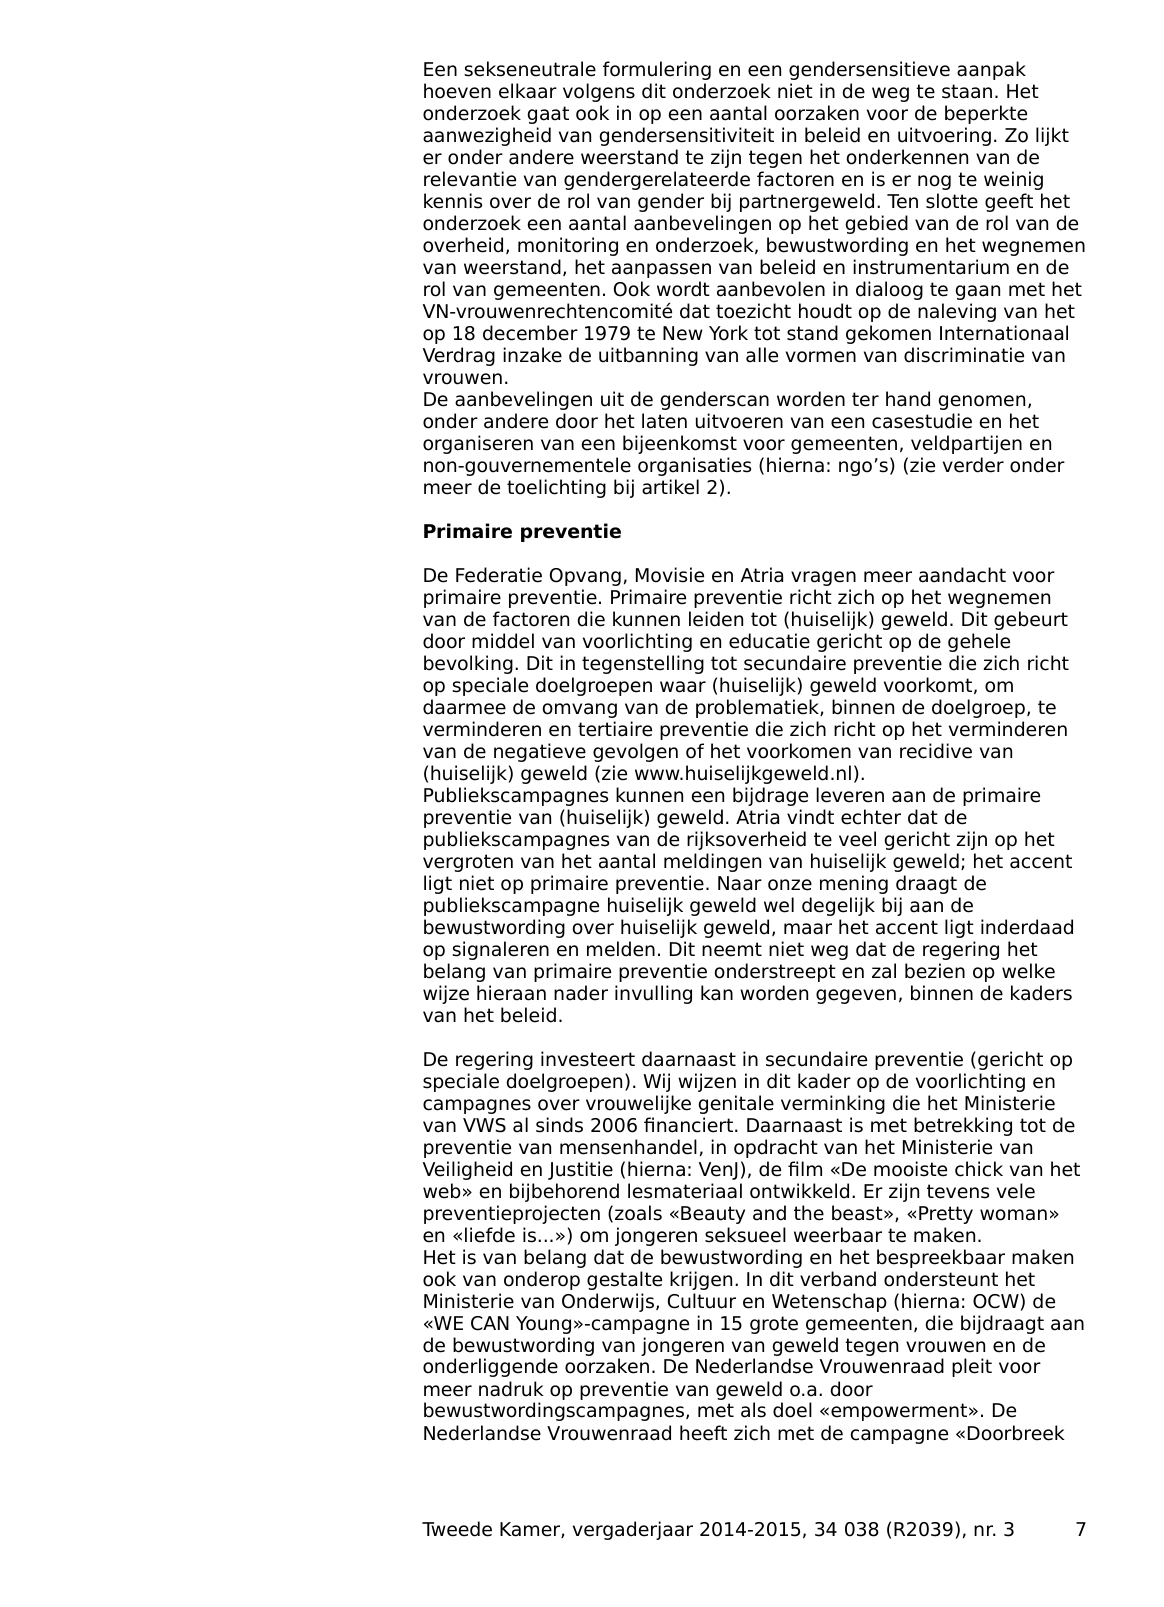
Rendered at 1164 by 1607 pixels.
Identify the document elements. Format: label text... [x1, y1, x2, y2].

text Een sekseneutrale formulering en een gendersensitieve aanpak hoeven elkaar volgens dit onderzoek niet in de weg te staan. Het onderzoek gaat ook in op een aantal oorzaken voor de beperkte aanwezigheid van gendersensitiviteit in beleid en uitvoering. Zo lijkt er onder andere weerstand te zijn tegen het onderkennen van de relevantie van gendergerelateerde factoren en is er nog te weinig kennis over de rol van gender bij partnergeweld. Ten slotte geeft het onderzoek een aantal aanbevelingen op het gebied van de rol van de overheid, monitoring en onderzoek, bewustwording en het wegnemen van weerstand, het aanpassen van beleid en instrumentarium en de rol van gemeenten. Ook wordt aanbevolen in dialoog te gaan met het VN-vrouwenrechtencomité dat toezicht houdt op de naleving van het op 18 december 1979 te New York tot stand gekomen Internationaal Verdrag inzake de uitbanning van alle vormen van discriminatie van vrouwen. [422, 59, 1087, 389]
text De Federatie Opvang, Movisie en Atria vragen meer aandacht voor primaire preventie. Primaire preventie richt zich op het wegnemen van de factoren die kunnen leiden tot (huiselijk) geweld. Dit gebeurt door middel van voorlichting en educatie gericht op de gehele bevolking. Dit in tegenstelling tot secundaire preventie die zich richt op speciale doelgroepen waar (huiselijk) geweld voorkomt, om daarmee de omvang van de problematiek, binnen de doelgroep, te verminderen en tertiaire preventie die zich richt op het verminderen van de negatieve gevolgen of het voorkomen van recidive van (huiselijk) geweld (zie www.huiselijkgeweld.nl). [422, 565, 1087, 785]
text De aanbevelingen uit de genderscan worden ter hand genomen, onder andere door het laten uitvoeren van een casestudie en het organiseren van een bijeenkomst voor gemeenten, veldpartijen en non-gouvernementele organisaties (hierna: ngo’s) (zie verder onder meer de toelichting bij artikel 2). [422, 389, 1087, 499]
text De regering investeert daarnaast in secundaire preventie (gericht op speciale doelgroepen). Wij wijzen in dit kader op de voorlichting en campagnes over vrouwelijke genitale verminking die het Ministerie van VWS al sinds 2006 financiert. Daarnaast is met betrekking tot de preventie van mensenhandel, in opdracht van het Ministerie van Veiligheid en Justitie (hierna: VenJ), de film «De mooiste chick van het web» en bijbehorend lesmateriaal ontwikkeld. Er zijn tevens vele preventieprojecten (zoals «Beauty and the beast», «Pretty woman» en «liefde is...») om jongeren seksueel weerbaar te maken. [422, 1049, 1087, 1247]
text Publiekscampagnes kunnen een bijdrage leveren aan de primaire preventie van (huiselijk) geweld. Atria vindt echter dat de publiekscampagnes van de rijksoverheid te veel gericht zijn op het vergroten van het aantal meldingen van huiselijk geweld; het accent ligt niet op primaire preventie. Naar onze mening draagt de publiekscampagne huiselijk geweld wel degelijk bij aan de bewustwording over huiselijk geweld, maar het accent ligt inderdaad op signaleren en melden. Dit neemt niet weg dat de regering het belang van primaire preventie onderstreept en zal bezien op welke wijze hieraan nader invulling kan worden gegeven, binnen de kaders van het beleid. [422, 785, 1087, 1027]
subtitle Primaire preventie [422, 521, 1087, 543]
text Het is van belang dat de bewustwording en het bespreekbaar maken ook van onderop gestalte krijgen. In dit verband ondersteunt het Ministerie van Onderwijs, Cultuur en Wetenschap (hierna: OCW) de «WE CAN Young»-campagne in 15 grote gemeenten, die bijdraagt aan de bewustwording van jongeren van geweld tegen vrouwen en de onderliggende oorzaken. De Nederlandse Vrouwenraad pleit voor meer nadruk op preventie van geweld o.a. door bewustwordingscampagnes, met als doel «empowerment». De Nederlandse Vrouwenraad heeft zich met de campagne «Doorbreek [422, 1247, 1087, 1444]
